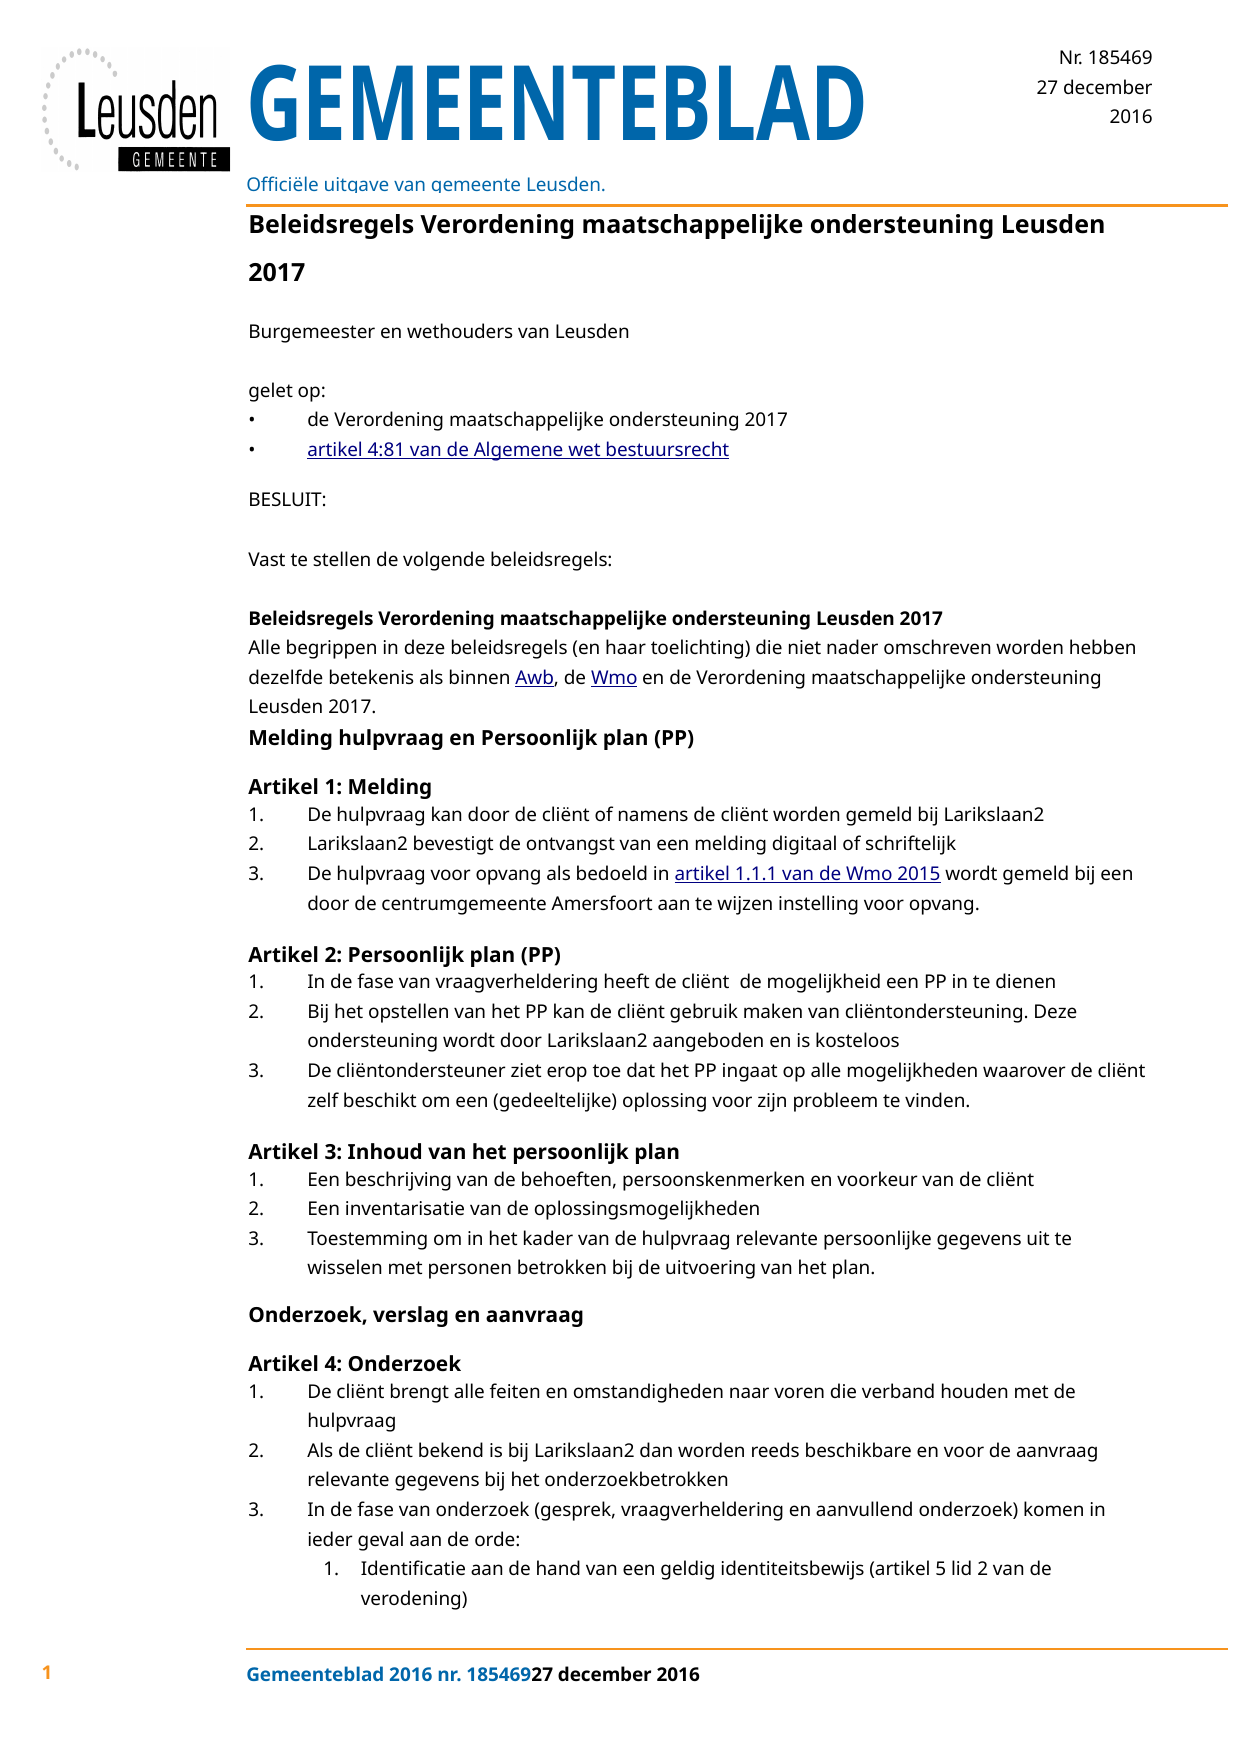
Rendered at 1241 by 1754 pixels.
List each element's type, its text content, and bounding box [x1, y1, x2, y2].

list Als de cliënt bekend is bij Larikslaan2 dan worden reeds beschikbare en voor de aanvraag relevante gegevens bij het onderzoekbetrokken [248, 1437, 1152, 1492]
list In de fase van onderzoek (gesprek, vraagverheldering en aanvullend onderzoek) komen in ieder geval aan de orde: [248, 1496, 1152, 1551]
text Burgemeester en wethouders van Leusden [248, 318, 1152, 344]
list Toestemming om in het kader van de hulpvraag relevante persoonlijke gegevens uit te wisselen met personen betrokken bij de uitvoering van het plan. [248, 1225, 1152, 1280]
list Larikslaan2 bevestigt de ontvangst van een melding digitaal of schriftelijk [248, 831, 1152, 856]
text Onderzoek, verslag en aanvraag [248, 1300, 1152, 1328]
text gelet op: [248, 377, 1152, 403]
list Een beschrijving van de behoeften, persoonskenmerken en voorkeur van de cliënt [248, 1166, 1152, 1191]
text Vast te stellen de volgende beleidsregels: [248, 546, 1152, 571]
text BESLUIT: [248, 487, 1152, 512]
list De hulpvraag kan door de cliënt of namens de cliënt worden gemeld bij Larikslaan2 [248, 801, 1152, 827]
list In de fase van vraagverheldering heeft de cliënt de mogelijkheid een PP in te dienen [248, 968, 1152, 994]
list Identificatie aan de hand van een geldig identiteitsbewijs (artikel 5 lid 2 van de verodening) [323, 1555, 1152, 1611]
text Artikel 4: Onderzoek [248, 1349, 1152, 1378]
list De cliënt brengt alle feiten en omstandigheden naar voren die verband houden met de hulpvraag [248, 1378, 1152, 1433]
text Beleidsregels Verordening maatschappelijke ondersteuning Leusden 2017 [248, 605, 1152, 631]
list De hulpvraag voor opvang als bedoeld in artikel 1.1.1 van de Wmo 2015 wordt gemeld bij een door de centrumgemeente Amersfoort aan te wijzen instelling voor opvang. [248, 860, 1152, 915]
text Artikel 3: Inhoud van het persoonlijk plan [248, 1137, 1152, 1166]
list Een inventarisatie van de oplossingsmogelijkheden [248, 1195, 1152, 1221]
list de Verordening maatschappelijke ondersteuning 2017 [248, 407, 1152, 432]
list Bij het opstellen van het PP kan de cliënt gebruik maken van cliëntondersteuning. Deze ondersteuning wordt door Larikslaan2 aangeboden en is kosteloos [248, 998, 1152, 1053]
text Alle begrippen in deze beleidsregels (en haar toelichting) die niet nader omschreven worden hebben dezelfde betekenis als binnen Awb, de Wmo en de Verordening maatschappelijke ondersteuning Leusden 2017. [248, 634, 1152, 719]
picture [41, 47, 231, 172]
text Artikel 1: Melding [248, 772, 1152, 801]
text Artikel 2: Persoonlijk plan (PP) [248, 940, 1152, 968]
list artikel 4:81 van de Algemene wet bestuursrecht [248, 436, 1152, 462]
list De cliëntondersteuner ziet erop toe dat het PP ingaat op alle mogelijkheden waarover de cliënt zelf beschikt om een (gedeeltelijke) oplossing voor zijn probleem te vinden. [248, 1057, 1152, 1113]
text Beleidsregels Verordening maatschappelijke ondersteuning Leusden 2017 [248, 207, 1152, 288]
text Melding hulpvraag en Persoonlijk plan (PP) [248, 723, 1152, 752]
